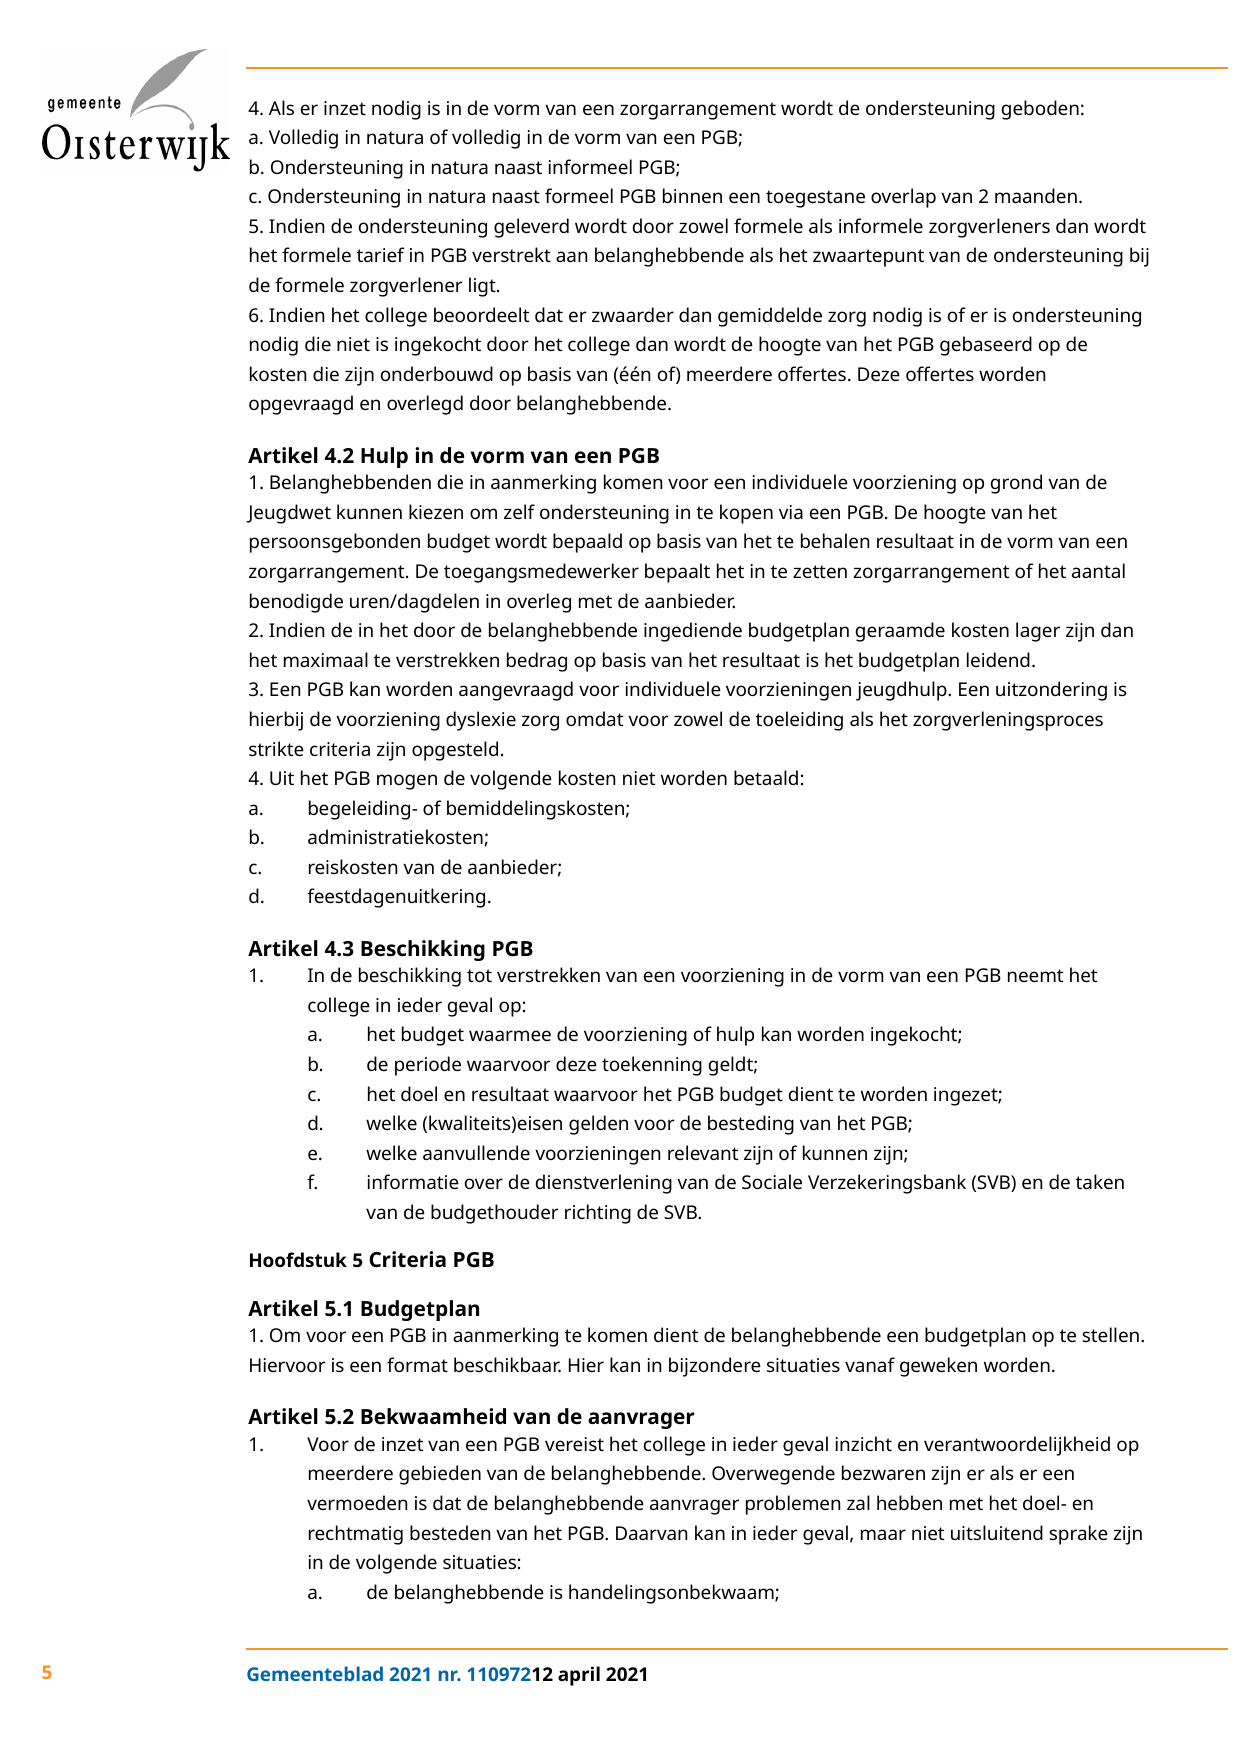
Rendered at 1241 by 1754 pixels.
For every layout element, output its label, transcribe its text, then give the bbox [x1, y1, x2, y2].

picture [41, 47, 231, 172]
text Artikel 5.1 Budgetplan [248, 1294, 1152, 1322]
text 1. Om voor een PGB in aanmerking te komen dient de belanghebbende een budgetplan op te stellen. Hiervoor is een format beschikbaar. Hier kan in bijzondere situaties vanaf geweken worden. [248, 1322, 1152, 1378]
text Artikel 5.2 Bekwaamheid van de aanvrager [248, 1402, 1152, 1431]
text c. Ondersteuning in natura naast formeel PGB binnen een toegestane overlap van 2 maanden. [248, 183, 1152, 209]
list informatie over de dienstverlening van de Sociale Verzekeringsbank (SVB) en de taken van de budgethouder richting de SVB. [307, 1169, 1152, 1225]
list Voor de inzet van een PGB vereist het college in ieder geval inzicht en verantwoordelijkheid op meerdere gebieden van de belanghebbende. Overwegende bezwaren zijn er als er een vermoeden is dat de belanghebbende aanvrager problemen zal hebben met het doel- en rechtmatig besteden van het PGB. Daarvan kan in ieder geval, maar niet uitsluitend sprake zijn in de volgende situaties: [248, 1431, 1152, 1575]
text 1. Belanghebbenden die in aanmerking komen voor een individuele voorziening op grond van de Jeugdwet kunnen kiezen om zelf ondersteuning in te kopen via een PGB. De hoogte van het persoonsgebonden budget wordt bepaald op basis van het te behalen resultaat in de vorm van een zorgarrangement. De toegangsmedewerker bepaalt het in te zetten zorgarrangement of het aantal benodigde uren/dagdelen in overleg met de aanbieder. [248, 469, 1152, 613]
list de periode waarvoor deze toekenning geldt; [307, 1051, 1152, 1077]
list reiskosten van de aanbieder; [248, 854, 1152, 880]
text 3. Een PGB kan worden aangevraagd voor individuele voorzieningen jeugdhulp. Een uitzondering is hierbij de voorziening dyslexie zorg omdat voor zowel de toeleiding als het zorgverleningsproces strikte criteria zijn opgesteld. [248, 677, 1152, 761]
text Hoofdstuk 5 Criteria PGB [248, 1245, 1152, 1273]
list het doel en resultaat waarvoor het PGB budget dient te worden ingezet; [307, 1081, 1152, 1107]
list In de beschikking tot verstrekken van een voorziening in de vorm van een PGB neemt het college in ieder geval op: [248, 962, 1152, 1018]
text 4. Als er inzet nodig is in de vorm van een zorgarrangement wordt de ondersteuning geboden: [248, 95, 1152, 121]
list het budget waarmee de voorziening of hulp kan worden ingekocht; [307, 1022, 1152, 1047]
text Artikel 4.3 Beschikking PGB [248, 934, 1152, 962]
text b. Ondersteuning in natura naast informeel PGB; [248, 154, 1152, 180]
text 2. Indien de in het door de belanghebbende ingediende budgetplan geraamde kosten lager zijn dan het maximaal te verstrekken bedrag op basis van het resultaat is het budgetplan leidend. [248, 617, 1152, 673]
list feestdagenuitkering. [248, 884, 1152, 909]
text 4. Uit het PGB mogen de volgende kosten niet worden betaald: [248, 765, 1152, 791]
text a. Volledig in natura of volledig in de vorm van een PGB; [248, 124, 1152, 150]
list welke aanvullende voorzieningen relevant zijn of kunnen zijn; [307, 1140, 1152, 1166]
list welke (kwaliteits)eisen gelden voor de besteding van het PGB; [307, 1110, 1152, 1136]
text 5. Indien de ondersteuning geleverd wordt door zowel formele als informele zorgverleners dan wordt het formele tarief in PGB verstrekt aan belanghebbende als het zwaartepunt van de ondersteuning bij de formele zorgverlener ligt. [248, 213, 1152, 298]
list begeleiding- of bemiddelingskosten; [248, 795, 1152, 821]
list administratiekosten; [248, 824, 1152, 850]
text Artikel 4.2 Hulp in de vorm van een PGB [248, 441, 1152, 469]
text 6. Indien het college beoordeelt dat er zwaarder dan gemiddelde zorg nodig is of er is ondersteuning nodig die niet is ingekocht door het college dan wordt de hoogte van het PGB gebaseerd op de kosten die zijn onderbouwd op basis van (één of) meerdere offertes. Deze offertes worden opgevraagd en overlegd door belanghebbende. [248, 302, 1152, 416]
list de belanghebbende is handelingsonbekwaam; [307, 1579, 1152, 1604]
